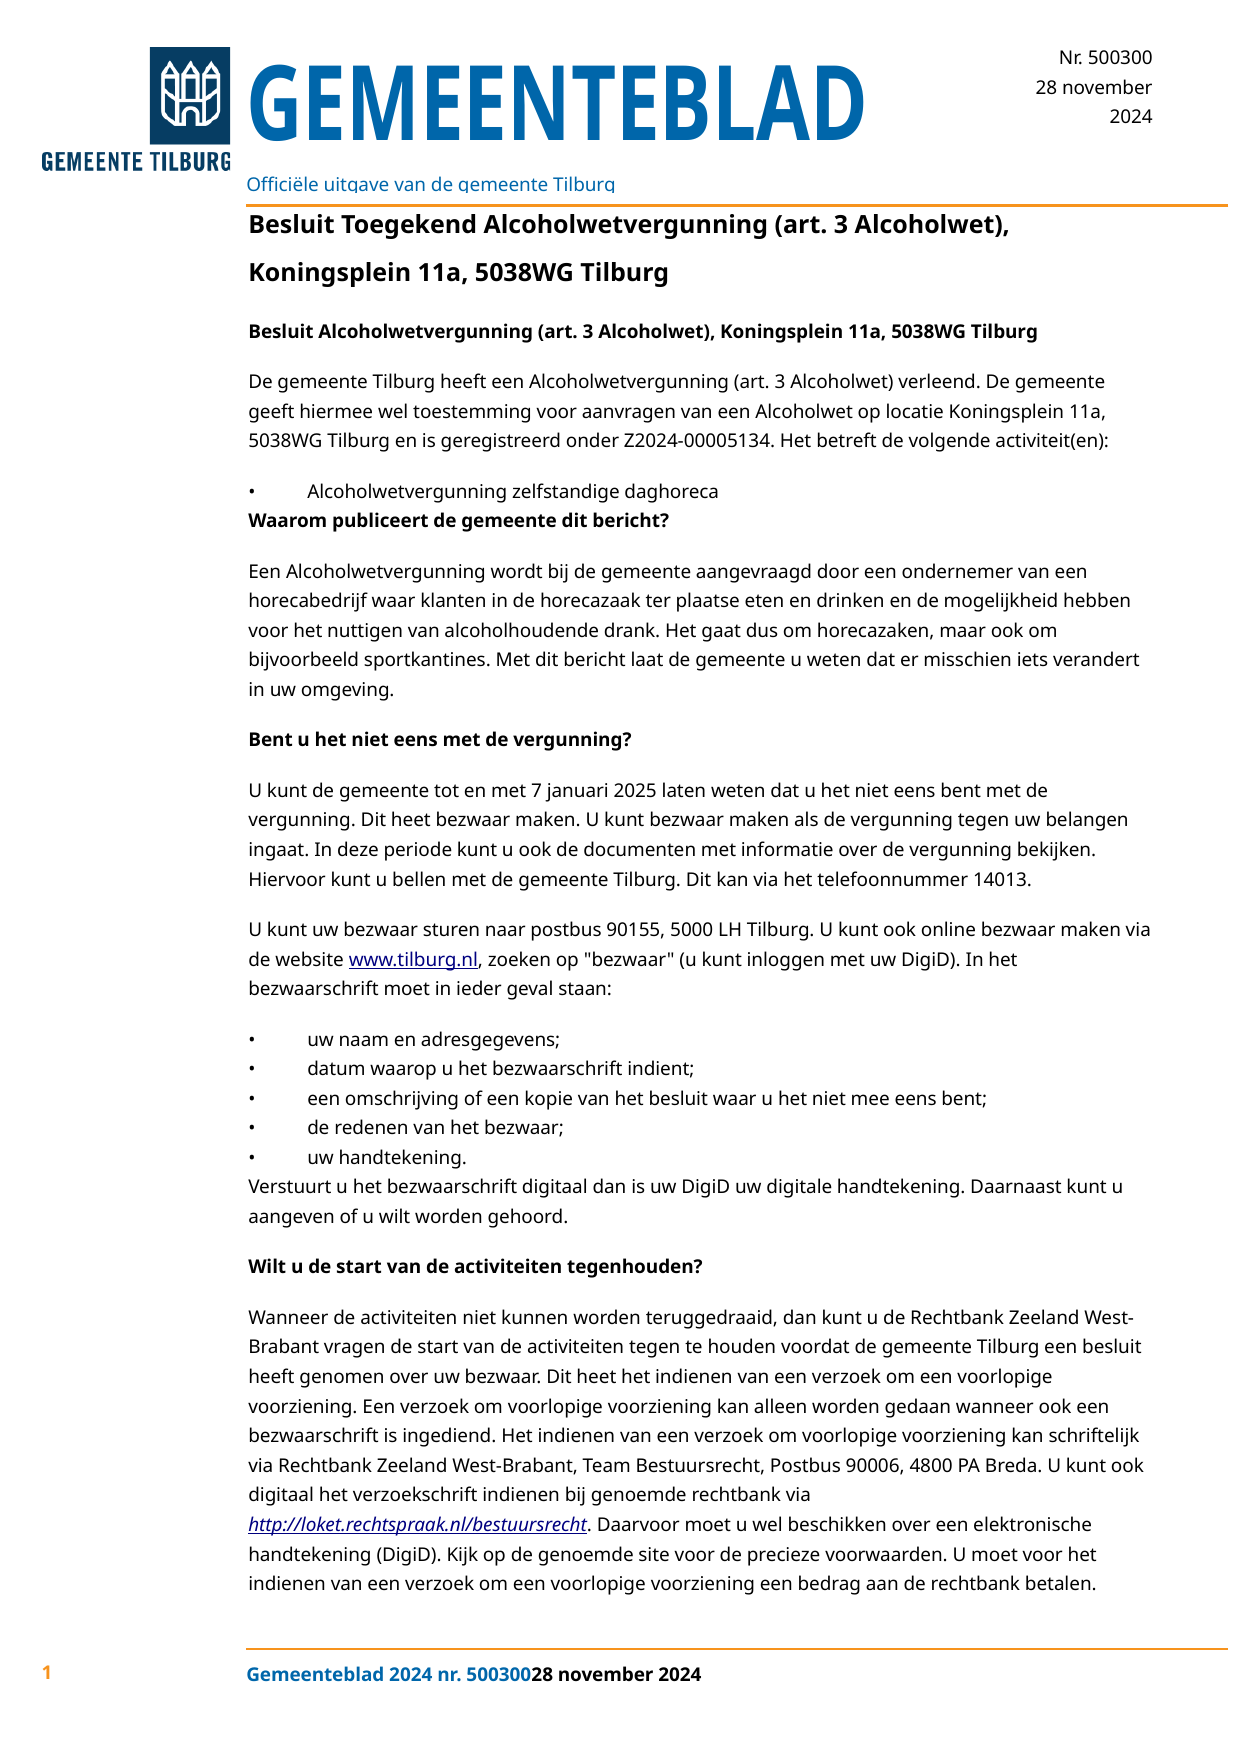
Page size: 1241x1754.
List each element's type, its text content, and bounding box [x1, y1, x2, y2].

list datum waarop u het bezwaarschrift indient; [248, 1055, 1152, 1081]
text Een Alcoholwetvergunning wordt bij de gemeente aangevraagd door een ondernemer van een horecabedrijf waar klanten in de horecazaak ter plaatse eten en drinken en de mogelijkheid hebben voor het nuttigen van alcoholhoudende drank. Het gaat dus om horecazaken, maar ook om bijvoorbeeld sportkantines. Met dit bericht laat de gemeente u weten dat er misschien iets verandert in uw omgeving. [248, 558, 1152, 702]
text U kunt de gemeente tot en met 7 januari 2025 laten weten dat u het niet eens bent met de vergunning. Dit heet bezwaar maken. U kunt bezwaar maken als de vergunning tegen uw belangen ingaat. In deze periode kunt u ook de documenten met informatie over de vergunning bekijken. Hiervoor kunt u bellen met de gemeente Tilburg. Dit kan via het telefoonnummer 14013. [248, 777, 1152, 892]
list Alcoholwetvergunning zelfstandige daghoreca [248, 478, 1152, 504]
list een omschrijving of een kopie van het besluit waar u het niet mee eens bent; [248, 1085, 1152, 1111]
text Bent u het niet eens met de vergunning? [248, 727, 1152, 752]
text U kunt uw bezwaar sturen naar postbus 90155, 5000 LH Tilburg. U kunt ook online bezwaar maken via de website www.tilburg.nl, zoeken op "bezwaar" (u kunt inloggen met uw DigiD). In het bezwaarschrift moet in ieder geval staan: [248, 916, 1152, 1001]
text De gemeente Tilburg heeft een Alcoholwetvergunning (art. 3 Alcoholwet) verleend. De gemeente geeft hiermee wel toestemming voor aanvragen van een Alcoholwet op locatie Koningsplein 11a, 5038WG Tilburg en is geregistreerd onder Z2024-00005134. Het betreft de volgende activiteit(en): [248, 368, 1152, 453]
text Besluit Alcoholwetvergunning (art. 3 Alcoholwet), Koningsplein 11a, 5038WG Tilburg [248, 318, 1152, 344]
text Besluit Toegekend Alcoholwetvergunning (art. 3 Alcoholwet), Koningsplein 11a, 5038WG Tilburg [248, 207, 1152, 288]
picture [41, 47, 231, 172]
text Waarom publiceert de gemeente dit bericht? [248, 507, 1152, 533]
text Wanneer de activiteiten niet kunnen worden teruggedraaid, dan kunt u de Rechtbank Zeeland West-Brabant vragen de start van de activiteiten tegen te houden voordat de gemeente Tilburg een besluit heeft genomen over uw bezwaar. Dit heet het indienen van een verzoek om een voorlopige voorziening. Een verzoek om voorlopige voorziening kan alleen worden gedaan wanneer ook een bezwaarschrift is ingediend. Het indienen van een verzoek om voorlopige voorziening kan schriftelijk via Rechtbank Zeeland West-Brabant, Team Bestuursrecht, Postbus 90006, 4800 PA Breda. U kunt ook digitaal het verzoekschrift indienen bij genoemde rechtbank via http://loket.rechtspraak.nl/bestuursrecht. Daarvoor moet u wel beschikken over een elektronische handtekening (DigiD). Kijk op de genoemde site voor de precieze voorwaarden. U moet voor het indienen van een verzoek om een voorlopige voorziening een bedrag aan de rechtbank betalen. [248, 1304, 1152, 1596]
list de redenen van het bezwaar; [248, 1114, 1152, 1140]
text Verstuurt u het bezwaarschrift digitaal dan is uw DigiD uw digitale handtekening. Daarnaast kunt u aangeven of u wilt worden gehoord. [248, 1174, 1152, 1229]
text Wilt u de start van de activiteiten tegenhouden? [248, 1254, 1152, 1279]
list uw handtekening. [248, 1144, 1152, 1170]
list uw naam en adresgegevens; [248, 1026, 1152, 1052]
